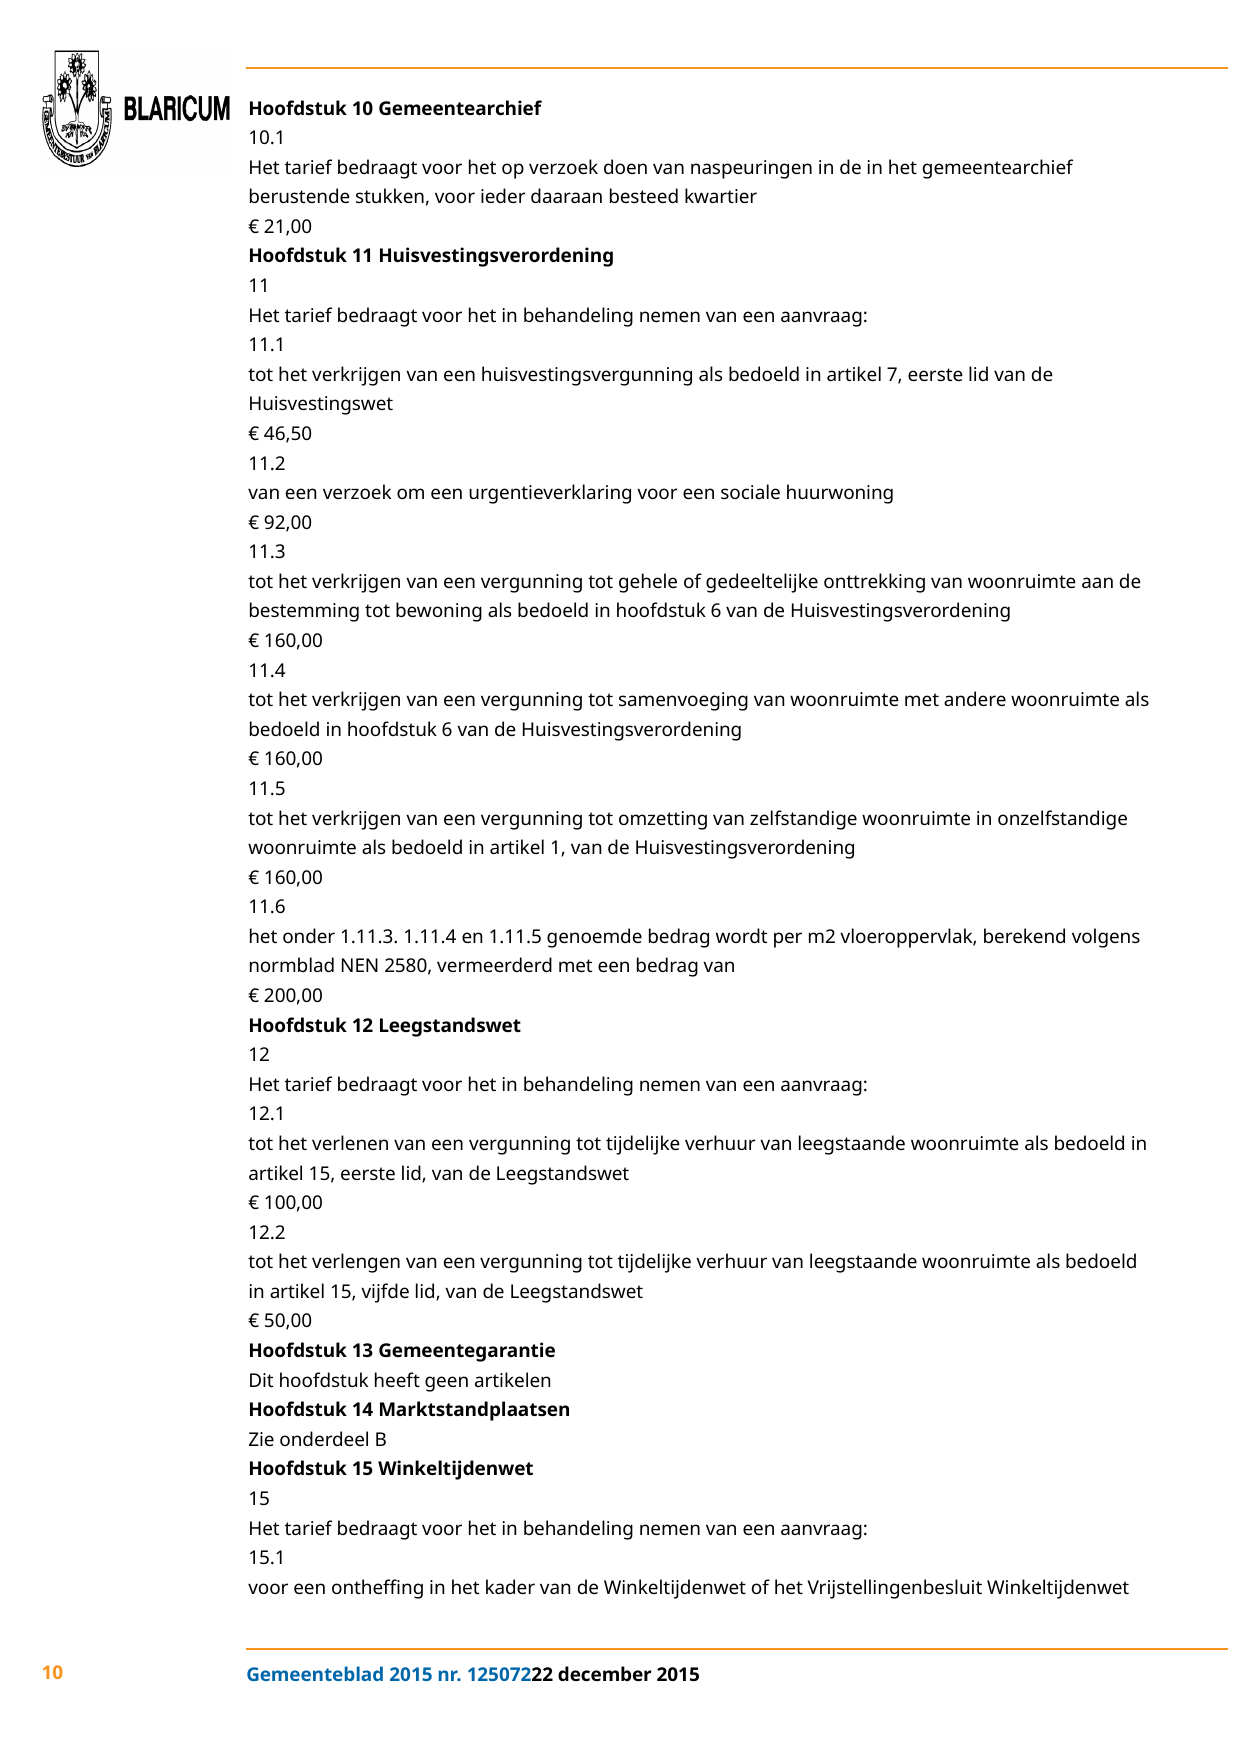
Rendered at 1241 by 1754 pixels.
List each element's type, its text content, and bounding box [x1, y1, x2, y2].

picture [41, 47, 231, 172]
text Hoofdstuk 15 Winkeltijdenwet [248, 1456, 1152, 1481]
text Het tarief bedraagt voor het in behandeling nemen van een aanvraag: [248, 1071, 1152, 1097]
text tot het verkrijgen van een vergunning tot samenvoeging van woonruimte met andere woonruimte als bedoeld in hoofdstuk 6 van de Huisvestingsverordening [248, 686, 1152, 742]
text 11 [248, 272, 1152, 298]
text 12.1 [248, 1101, 1152, 1126]
text 11.6 [248, 893, 1152, 919]
text het onder 1.11.3. 1.11.4 en 1.11.5 genoemde bedrag wordt per m2 vloeroppervlak, berekend volgens normblad NEN 2580, vermeerderd met een bedrag van [248, 923, 1152, 978]
text Zie onderdeel B [248, 1426, 1152, 1452]
text € 200,00 [248, 982, 1152, 1008]
text voor een ontheffing in het kader van de Winkeltijdenwet of het Vrijstellingenbesluit Winkeltijdenwet [248, 1574, 1152, 1600]
text 11.2 [248, 450, 1152, 476]
text tot het verkrijgen van een vergunning tot gehele of gedeeltelijke onttrekking van woonruimte aan de bestemming tot bewoning als bedoeld in hoofdstuk 6 van de Huisvestingsverordening [248, 568, 1152, 623]
text 15.1 [248, 1544, 1152, 1570]
text Hoofdstuk 12 Leegstandswet [248, 1012, 1152, 1038]
text Hoofdstuk 10 Gemeentearchief [248, 95, 1152, 121]
text 11.4 [248, 657, 1152, 683]
text 11.5 [248, 775, 1152, 801]
text € 100,00 [248, 1189, 1152, 1215]
text van een verzoek om een urgentieverklaring voor een sociale huurwoning [248, 479, 1152, 505]
text tot het verlengen van een vergunning tot tijdelijke verhuur van leegstaande woonruimte als bedoeld in artikel 15, vijfde lid, van de Leegstandswet [248, 1248, 1152, 1304]
text € 160,00 [248, 746, 1152, 771]
text tot het verlenen van een vergunning tot tijdelijke verhuur van leegstaande woonruimte als bedoeld in artikel 15, eerste lid, van de Leegstandswet [248, 1130, 1152, 1186]
text 11.3 [248, 538, 1152, 564]
text 10.1 [248, 124, 1152, 150]
text € 160,00 [248, 864, 1152, 890]
text € 46,50 [248, 420, 1152, 446]
text Het tarief bedraagt voor het op verzoek doen van naspeuringen in de in het gemeentearchief berustende stukken, voor ieder daaraan besteed kwartier [248, 154, 1152, 209]
text Hoofdstuk 11 Huisvestingsverordening [248, 243, 1152, 268]
text tot het verkrijgen van een vergunning tot omzetting van zelfstandige woonruimte in onzelfstandige woonruimte als bedoeld in artikel 1, van de Huisvestingsverordening [248, 805, 1152, 860]
text Het tarief bedraagt voor het in behandeling nemen van een aanvraag: [248, 1515, 1152, 1541]
text Hoofdstuk 13 Gemeentegarantie [248, 1337, 1152, 1363]
text € 92,00 [248, 509, 1152, 535]
text 11.1 [248, 331, 1152, 357]
text Hoofdstuk 14 Marktstandplaatsen [248, 1396, 1152, 1422]
text Het tarief bedraagt voor het in behandeling nemen van een aanvraag: [248, 302, 1152, 328]
text 15 [248, 1485, 1152, 1511]
text Dit hoofdstuk heeft geen artikelen [248, 1367, 1152, 1393]
text € 160,00 [248, 627, 1152, 653]
text 12.2 [248, 1219, 1152, 1245]
text € 50,00 [248, 1308, 1152, 1333]
text 12 [248, 1041, 1152, 1067]
text tot het verkrijgen van een huisvestingsvergunning als bedoeld in artikel 7, eerste lid van de Huisvestingswet [248, 361, 1152, 416]
text € 21,00 [248, 213, 1152, 239]
